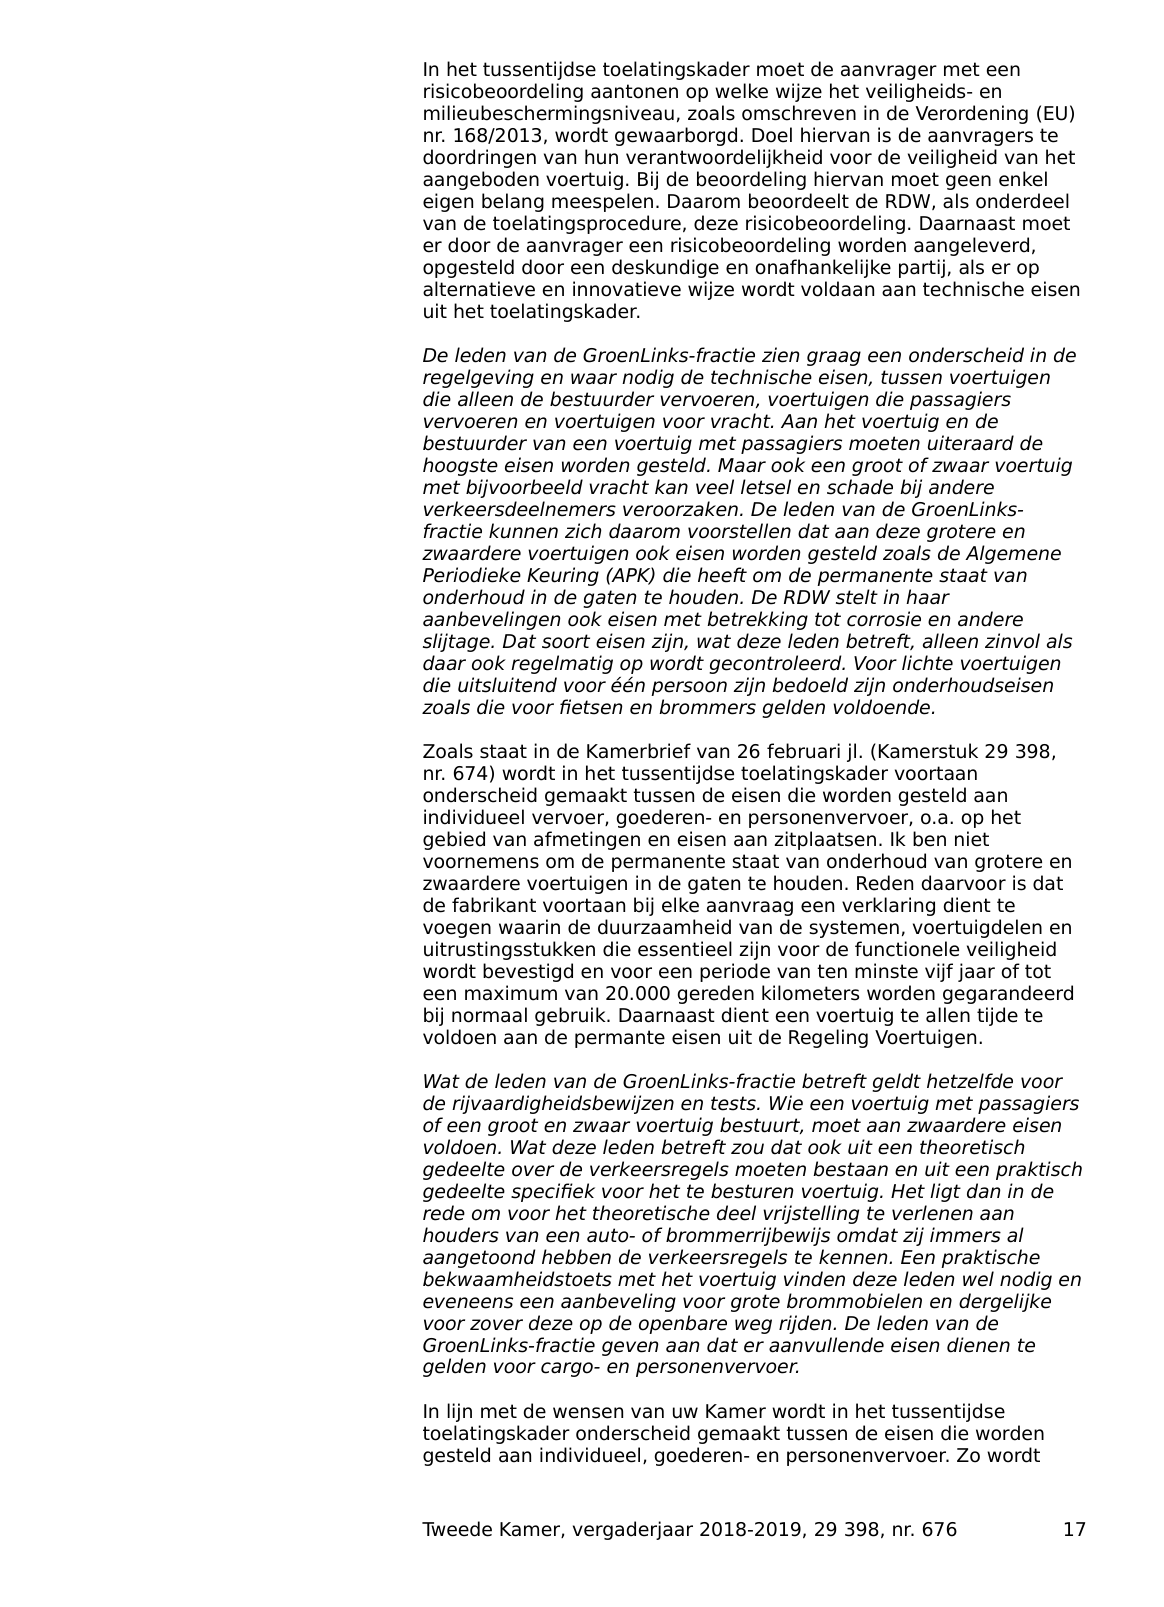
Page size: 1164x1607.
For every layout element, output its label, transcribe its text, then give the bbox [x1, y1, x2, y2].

text De leden van de GroenLinks-fractie zien graag een onderscheid in de regelgeving en waar nodig de technische eisen, tussen voertuigen die alleen de bestuurder vervoeren, voertuigen die passagiers vervoeren en voertuigen voor vracht. Aan het voertuig en de bestuurder van een voertuig met passagiers moeten uiteraard de hoogste eisen worden gesteld. Maar ook een groot of zwaar voertuig met bijvoorbeeld vracht kan veel letsel en schade bij andere verkeersdeelnemers veroorzaken. De leden van de GroenLinks-fractie kunnen zich daarom voorstellen dat aan deze grotere en zwaardere voertuigen ook eisen worden gesteld zoals de Algemene Periodieke Keuring (APK) die heeft om de permanente staat van onderhoud in de gaten te houden. De RDW stelt in haar aanbevelingen ook eisen met betrekking tot corrosie en andere slijtage. Dat soort eisen zijn, wat deze leden betreft, alleen zinvol als daar ook regelmatig op wordt gecontroleerd. Voor lichte voertuigen die uitsluitend voor één persoon zijn bedoeld zijn onderhoudseisen zoals die voor fietsen en brommers gelden voldoende. [422, 345, 1087, 719]
text In het tussentijdse toelatingskader moet de aanvrager met een risicobeoordeling aantonen op welke wijze het veiligheids- en milieubeschermingsniveau, zoals omschreven in de Verordening (EU) nr. 168/2013, wordt gewaarborgd. Doel hiervan is de aanvragers te doordringen van hun verantwoordelijkheid voor de veiligheid van het aangeboden voertuig. Bij de beoordeling hiervan moet geen enkel eigen belang meespelen. Daarom beoordeelt de RDW, als onderdeel van de toelatingsprocedure, deze risicobeoordeling. Daarnaast moet er door de aanvrager een risicobeoordeling worden aangeleverd, opgesteld door een deskundige en onafhankelijke partij, als er op alternatieve en innovatieve wijze wordt voldaan aan technische eisen uit het toelatingskader. [422, 59, 1087, 323]
text In lijn met de wensen van uw Kamer wordt in het tussentijdse toelatingskader onderscheid gemaakt tussen de eisen die worden gesteld aan individueel, goederen- en personenvervoer. Zo wordt [422, 1401, 1087, 1467]
text Zoals staat in de Kamerbrief van 26 februari jl. (Kamerstuk 29 398, nr. 674) wordt in het tussentijdse toelatingskader voortaan onderscheid gemaakt tussen de eisen die worden gesteld aan individueel vervoer, goederen- en personenvervoer, o.a. op het gebied van afmetingen en eisen aan zitplaatsen. Ik ben niet voornemens om de permanente staat van onderhoud van grotere en zwaardere voertuigen in de gaten te houden. Reden daarvoor is dat de fabrikant voortaan bij elke aanvraag een verklaring dient te voegen waarin de duurzaamheid van de systemen, voertuigdelen en uitrustingsstukken die essentieel zijn voor de functionele veiligheid wordt bevestigd en voor een periode van ten minste vijf jaar of tot een maximum van 20.000 gereden kilometers worden gegarandeerd bij normaal gebruik. Daarnaast dient een voertuig te allen tijde te voldoen aan de permante eisen uit de Regeling Voertuigen. [422, 741, 1087, 1048]
text Wat de leden van de GroenLinks-fractie betreft geldt hetzelfde voor de rijvaardigheidsbewijzen en tests. Wie een voertuig met passagiers of een groot en zwaar voertuig bestuurt, moet aan zwaardere eisen voldoen. Wat deze leden betreft zou dat ook uit een theoretisch gedeelte over de verkeersregels moeten bestaan en uit een praktisch gedeelte specifiek voor het te besturen voertuig. Het ligt dan in de rede om voor het theoretische deel vrijstelling te verlenen aan houders van een auto- of brommerrijbewijs omdat zij immers al aangetoond hebben de verkeersregels te kennen. Een praktische bekwaamheidstoets met het voertuig vinden deze leden wel nodig en eveneens een aanbeveling voor grote brommobielen en dergelijke voor zover deze op de openbare weg rijden. De leden van de GroenLinks-fractie geven aan dat er aanvullende eisen dienen te gelden voor cargo- en personenvervoer. [422, 1071, 1087, 1378]
